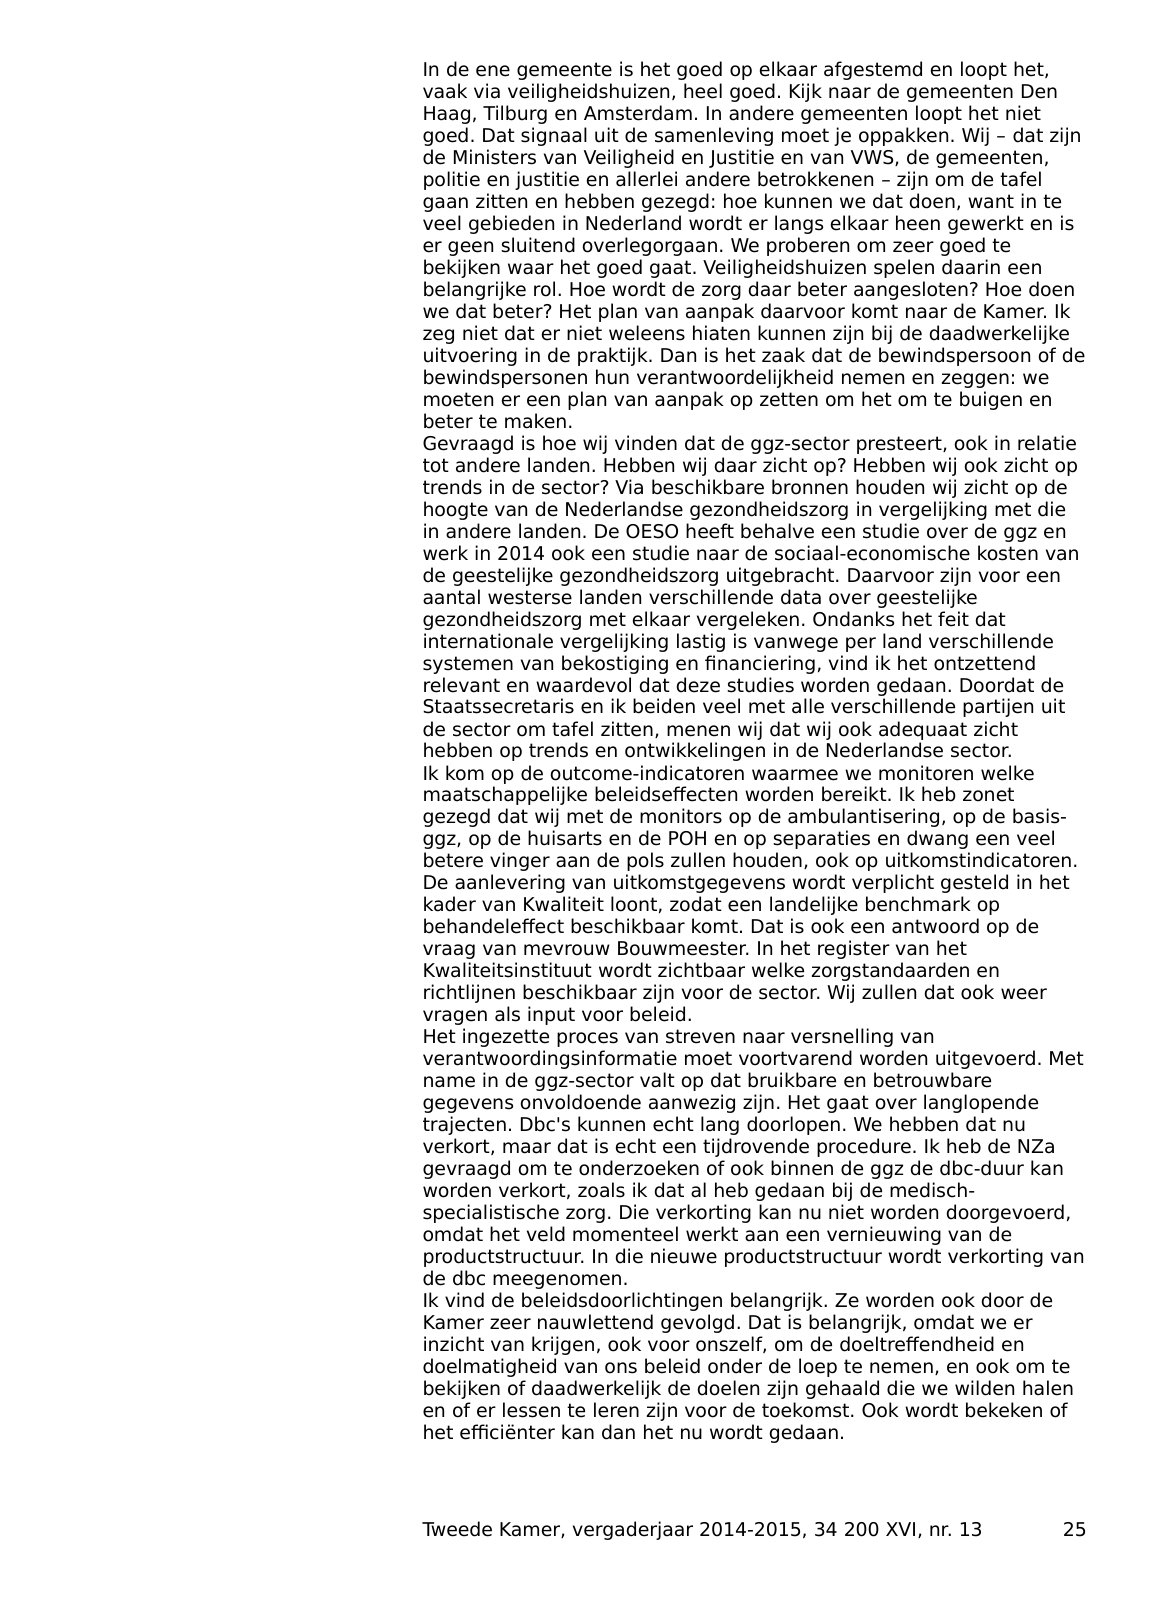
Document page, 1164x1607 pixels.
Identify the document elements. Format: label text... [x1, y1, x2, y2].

text In de ene gemeente is het goed op elkaar afgestemd en loopt het, vaak via veiligheidshuizen, heel goed. Kijk naar de gemeenten Den Haag, Tilburg en Amsterdam. In andere gemeenten loopt het niet goed. Dat signaal uit de samenleving moet je oppakken. Wij – dat zijn de Ministers van Veiligheid en Justitie en van VWS, de gemeenten, politie en justitie en allerlei andere betrokkenen – zijn om de tafel gaan zitten en hebben gezegd: hoe kunnen we dat doen, want in te veel gebieden in Nederland wordt er langs elkaar heen gewerkt en is er geen sluitend overlegorgaan. We proberen om zeer goed te bekijken waar het goed gaat. Veiligheidshuizen spelen daarin een belangrijke rol. Hoe wordt de zorg daar beter aangesloten? Hoe doen we dat beter? Het plan van aanpak daarvoor komt naar de Kamer. Ik zeg niet dat er niet weleens hiaten kunnen zijn bij de daadwerkelijke uitvoering in de praktijk. Dan is het zaak dat de bewindspersoon of de bewindspersonen hun verantwoordelijkheid nemen en zeggen: we moeten er een plan van aanpak op zetten om het om te buigen en beter te maken. [422, 59, 1087, 433]
text Het ingezette proces van streven naar versnelling van verantwoordingsinformatie moet voortvarend worden uitgevoerd. Met name in de ggz-sector valt op dat bruikbare en betrouwbare gegevens onvoldoende aanwezig zijn. Het gaat over langlopende trajecten. Dbc's kunnen echt lang doorlopen. We hebben dat nu verkort, maar dat is echt een tijdrovende procedure. Ik heb de NZa gevraagd om te onderzoeken of ook binnen de ggz de dbc-duur kan worden verkort, zoals ik dat al heb gedaan bij de medisch-specialistische zorg. Die verkorting kan nu niet worden doorgevoerd, omdat het veld momenteel werkt aan een vernieuwing van de productstructuur. In die nieuwe productstructuur wordt verkorting van de dbc meegenomen. [422, 1026, 1087, 1290]
text Ik vind de beleidsdoorlichtingen belangrijk. Ze worden ook door de Kamer zeer nauwlettend gevolgd. Dat is belangrijk, omdat we er inzicht van krijgen, ook voor onszelf, om de doeltreffendheid en doelmatigheid van ons beleid onder de loep te nemen, en ook om te bekijken of daadwerkelijk de doelen zijn gehaald die we wilden halen en of er lessen te leren zijn voor de toekomst. Ook wordt bekeken of het efficiënter kan dan het nu wordt gedaan. [422, 1290, 1087, 1444]
text Ik kom op de outcome-indicatoren waarmee we monitoren welke maatschappelijke beleidseffecten worden bereikt. Ik heb zonet gezegd dat wij met de monitors op de ambulantisering, op de basis-ggz, op de huisarts en de POH en op separaties en dwang een veel betere vinger aan de pols zullen houden, ook op uitkomstindicatoren. De aanlevering van uitkomstgegevens wordt verplicht gesteld in het kader van Kwaliteit loont, zodat een landelijke benchmark op behandeleffect beschikbaar komt. Dat is ook een antwoord op de vraag van mevrouw Bouwmeester. In het register van het Kwaliteitsinstituut wordt zichtbaar welke zorgstandaarden en richtlijnen beschikbaar zijn voor de sector. Wij zullen dat ook weer vragen als input voor beleid. [422, 762, 1087, 1026]
text Gevraagd is hoe wij vinden dat de ggz-sector presteert, ook in relatie tot andere landen. Hebben wij daar zicht op? Hebben wij ook zicht op trends in de sector? Via beschikbare bronnen houden wij zicht op de hoogte van de Nederlandse gezondheidszorg in vergelijking met die in andere landen. De OESO heeft behalve een studie over de ggz en werk in 2014 ook een studie naar de sociaal-economische kosten van de geestelijke gezondheidszorg uitgebracht. Daarvoor zijn voor een aantal westerse landen verschillende data over geestelijke gezondheidszorg met elkaar vergeleken. Ondanks het feit dat internationale vergelijking lastig is vanwege per land verschillende systemen van bekostiging en financiering, vind ik het ontzettend relevant en waardevol dat deze studies worden gedaan. Doordat de Staatssecretaris en ik beiden veel met alle verschillende partijen uit de sector om tafel zitten, menen wij dat wij ook adequaat zicht hebben op trends en ontwikkelingen in de Nederlandse sector. [422, 433, 1087, 762]
